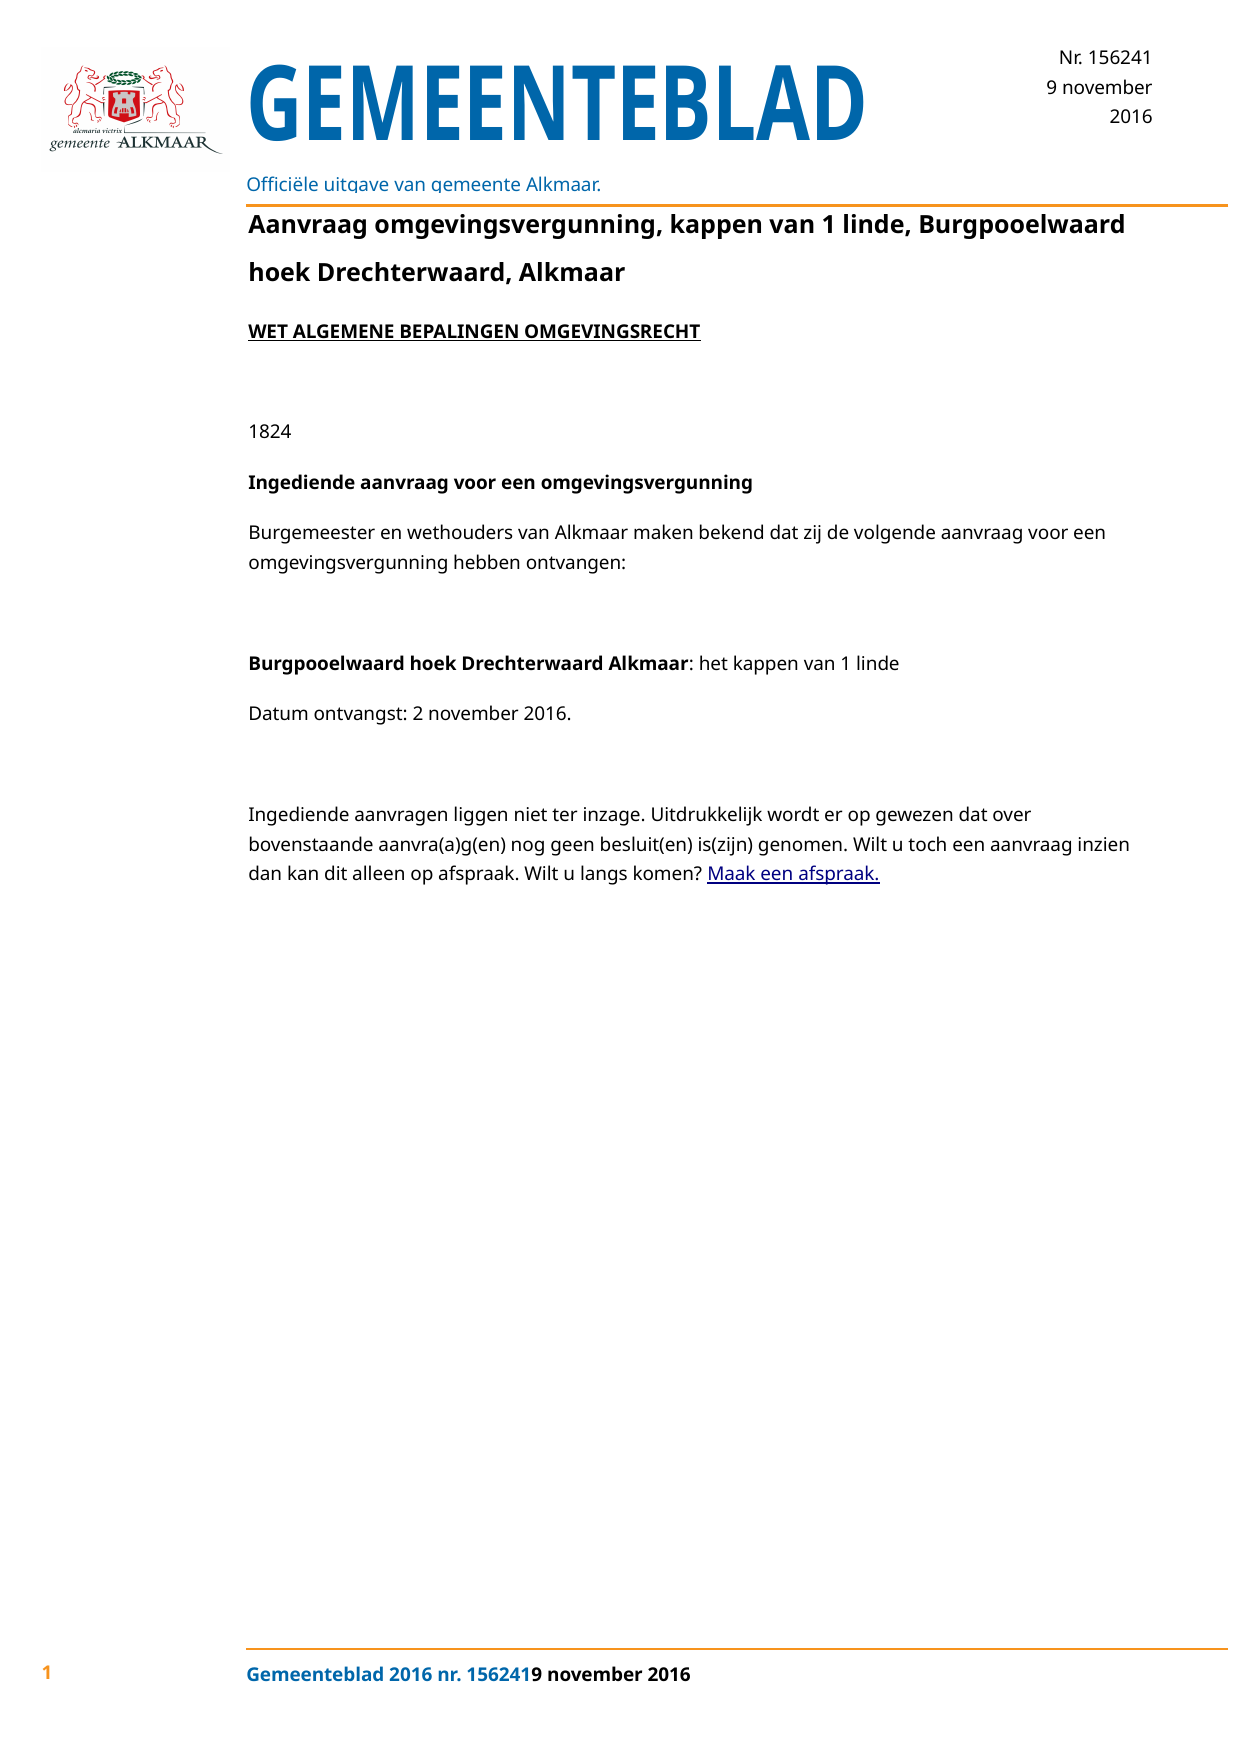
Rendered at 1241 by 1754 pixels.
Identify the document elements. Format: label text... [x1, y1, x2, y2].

text Aanvraag omgevingsvergunning, kappen van 1 linde, Burgpooelwaard hoek Drechterwaard, Alkmaar [248, 207, 1152, 288]
text WET ALGEMENE BEPALINGEN OMGEVINGSRECHT [248, 318, 1152, 344]
text Ingediende aanvraag voor een omgevingsvergunning [248, 469, 1152, 495]
text Burgpooelwaard hoek Drechterwaard Alkmaar: het kappen van 1 linde [248, 650, 1152, 676]
text Burgemeester en wethouders van Alkmaar maken bekend dat zij de volgende aanvraag voor een omgevingsvergunning hebben ontvangen: [248, 519, 1152, 575]
picture [41, 47, 231, 172]
text Datum ontvangst: 2 november 2016. [248, 700, 1152, 726]
text Ingediende aanvragen liggen niet ter inzage. Uitdrukkelijk wordt er op gewezen dat over bovenstaande aanvra(a)g(en) nog geen besluit(en) is(zijn) genomen. Wilt u toch een aanvraag inzien dan kan dit alleen op afspraak. Wilt u langs komen? Maak een afspraak. [248, 801, 1152, 886]
text 1824 [248, 419, 1152, 444]
